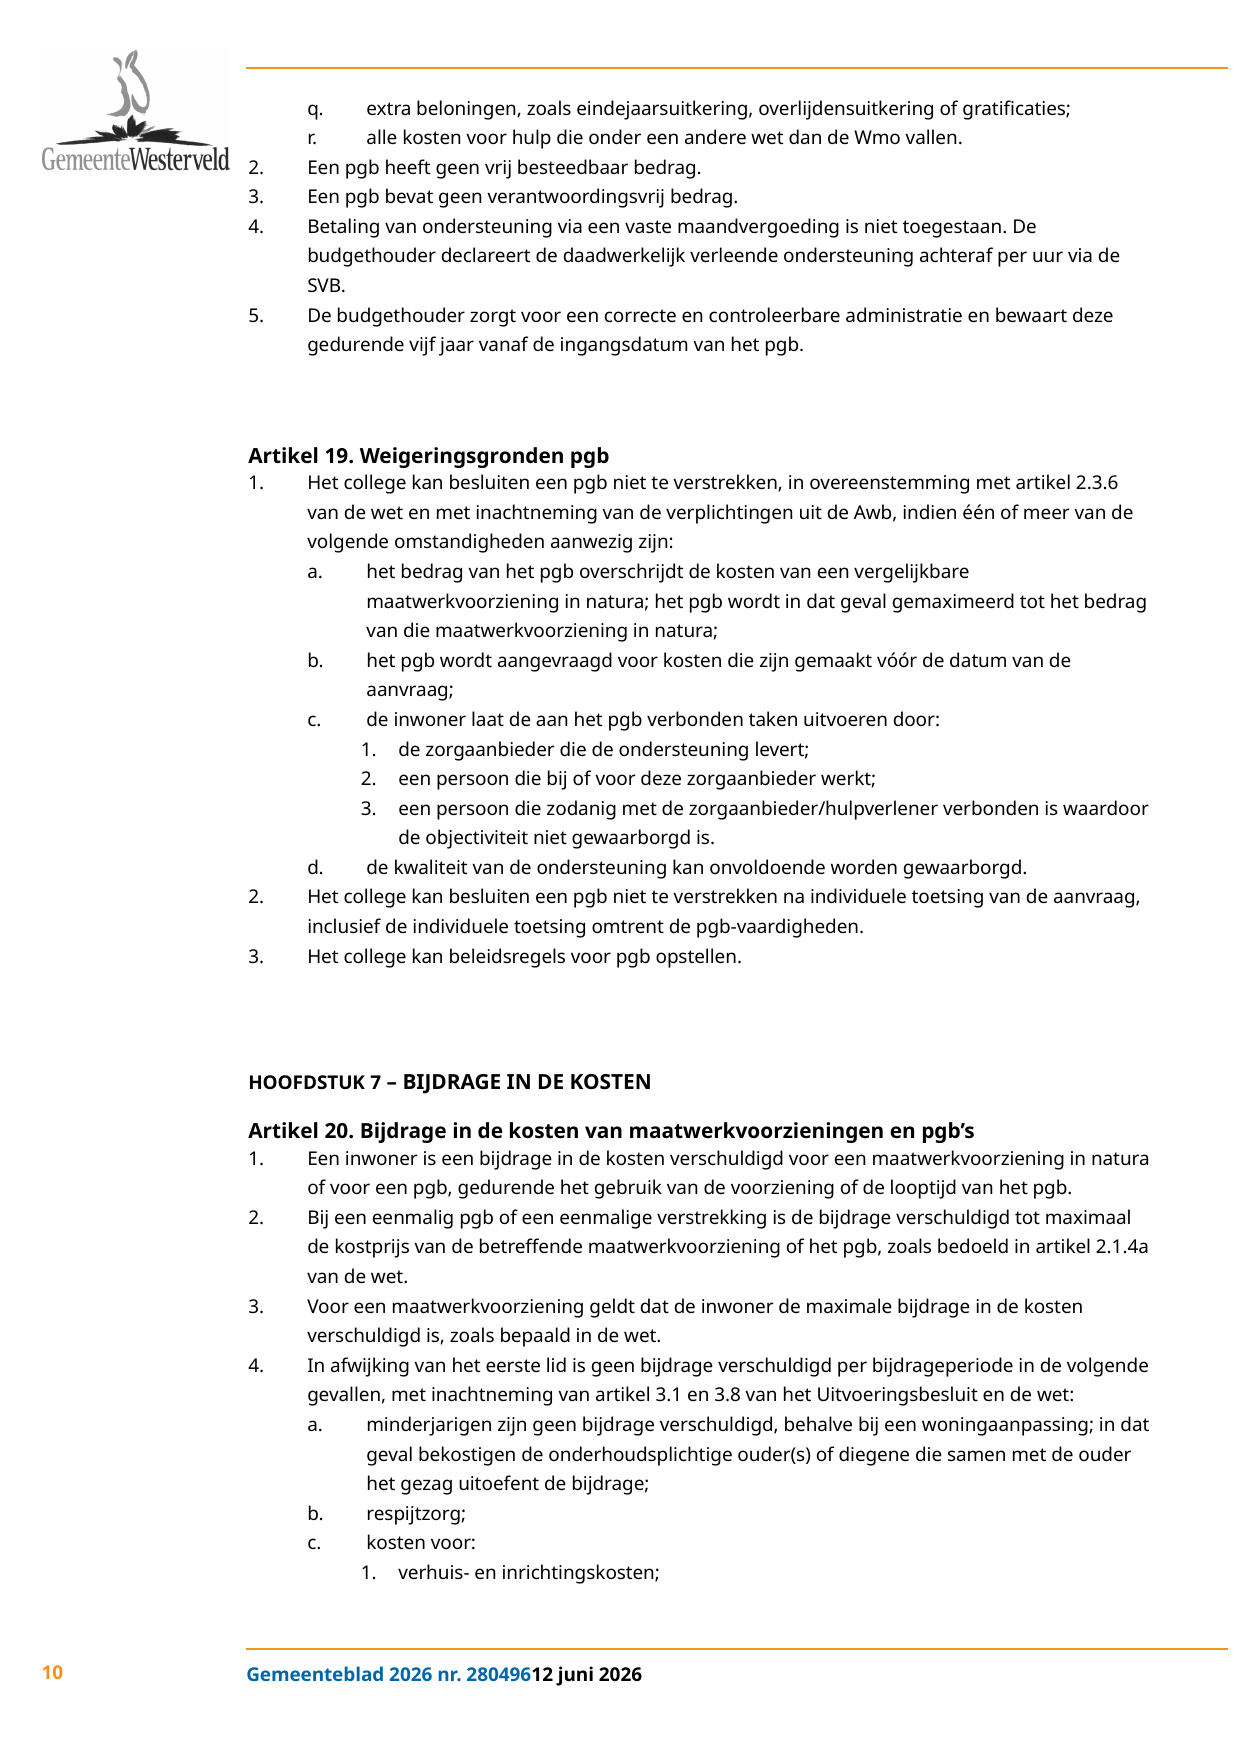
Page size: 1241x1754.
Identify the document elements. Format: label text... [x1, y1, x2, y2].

list een persoon die zodanig met de zorgaanbieder/hulpverlener verbonden is waardoor de objectiviteit niet gewaarborgd is. [361, 795, 1152, 850]
list de inwoner laat de aan het pgb verbonden taken uitvoeren door: [307, 706, 1152, 732]
list het pgb wordt aangevraagd voor kosten die zijn gemaakt vóór de datum van de aanvraag; [307, 647, 1152, 702]
list de zorgaanbieder die de ondersteuning levert; [361, 736, 1152, 761]
list In afwijking van het eerste lid is geen bijdrage verschuldigd per bijdrageperiode in de volgende gevallen, met inachtneming van artikel 3.1 en 3.8 van het Uitvoeringsbesluit en de wet: [248, 1352, 1152, 1407]
list Een pgb heeft geen vrij besteedbaar bedrag. [248, 154, 1152, 180]
list een persoon die bij of voor deze zorgaanbieder werkt; [361, 765, 1152, 791]
list kosten voor: [307, 1529, 1152, 1555]
picture [41, 47, 231, 172]
list Het college kan besluiten een pgb niet te verstrekken na individuele toetsing van de aanvraag, inclusief de individuele toetsing omtrent de pgb-vaardigheden. [248, 884, 1152, 939]
list De budgethouder zorgt voor een correcte en controleerbare administratie en bewaart deze gedurende vijf jaar vanaf de ingangsdatum van het pgb. [248, 302, 1152, 357]
list Het college kan beleidsregels voor pgb opstellen. [248, 943, 1152, 968]
list Een pgb bevat geen verantwoordingsvrij bedrag. [248, 183, 1152, 209]
list minderjarigen zijn geen bijdrage verschuldigd, behalve bij een woningaanpassing; in dat geval bekostigen de onderhoudsplichtige ouder(s) of diegene die samen met de ouder het gezag uitoefent de bijdrage; [307, 1411, 1152, 1496]
list extra beloningen, zoals eindejaarsuitkering, overlijdensuitkering of gratificaties; [307, 95, 1152, 121]
list respijtzorg; [307, 1500, 1152, 1526]
list de kwaliteit van de ondersteuning kan onvoldoende worden gewaarborgd. [307, 854, 1152, 880]
text HOOFDSTUK 7 – BIJDRAGE IN DE KOSTEN [248, 1067, 1152, 1096]
list Bij een eenmalig pgb of een eenmalige verstrekking is de bijdrage verschuldigd tot maximaal de kostprijs van de betreffende maatwerkvoorziening of het pgb, zoals bedoeld in artikel 2.1.4a van de wet. [248, 1204, 1152, 1289]
list Een inwoner is een bijdrage in de kosten verschuldigd voor een maatwerkvoorziening in natura of voor een pgb, gedurende het gebruik van de voorziening of de looptijd van het pgb. [248, 1145, 1152, 1200]
list verhuis- en inrichtingskosten; [361, 1559, 1152, 1585]
list alle kosten voor hulp die onder een andere wet dan de Wmo vallen. [307, 124, 1152, 150]
list Betaling van ondersteuning via een vaste maandvergoeding is niet toegestaan. De budgethouder declareert de daadwerkelijk verleende ondersteuning achteraf per uur via de SVB. [248, 213, 1152, 298]
list het bedrag van het pgb overschrijdt de kosten van een vergelijkbare maatwerkvoorziening in natura; het pgb wordt in dat geval gemaximeerd tot het bedrag van die maatwerkvoorziening in natura; [307, 558, 1152, 643]
list Het college kan besluiten een pgb niet te verstrekken, in overeenstemming met artikel 2.3.6 van de wet en met inachtneming van de verplichtingen uit de Awb, indien één of meer van de volgende omstandigheden aanwezig zijn: [248, 469, 1152, 554]
list Voor een maatwerkvoorziening geldt dat de inwoner de maximale bijdrage in de kosten verschuldigd is, zoals bepaald in de wet. [248, 1293, 1152, 1348]
text Artikel 20. Bijdrage in de kosten van maatwerkvoorzieningen en pgb’s [248, 1117, 1152, 1145]
text Artikel 19. Weigeringsgronden pgb [248, 441, 1152, 469]
